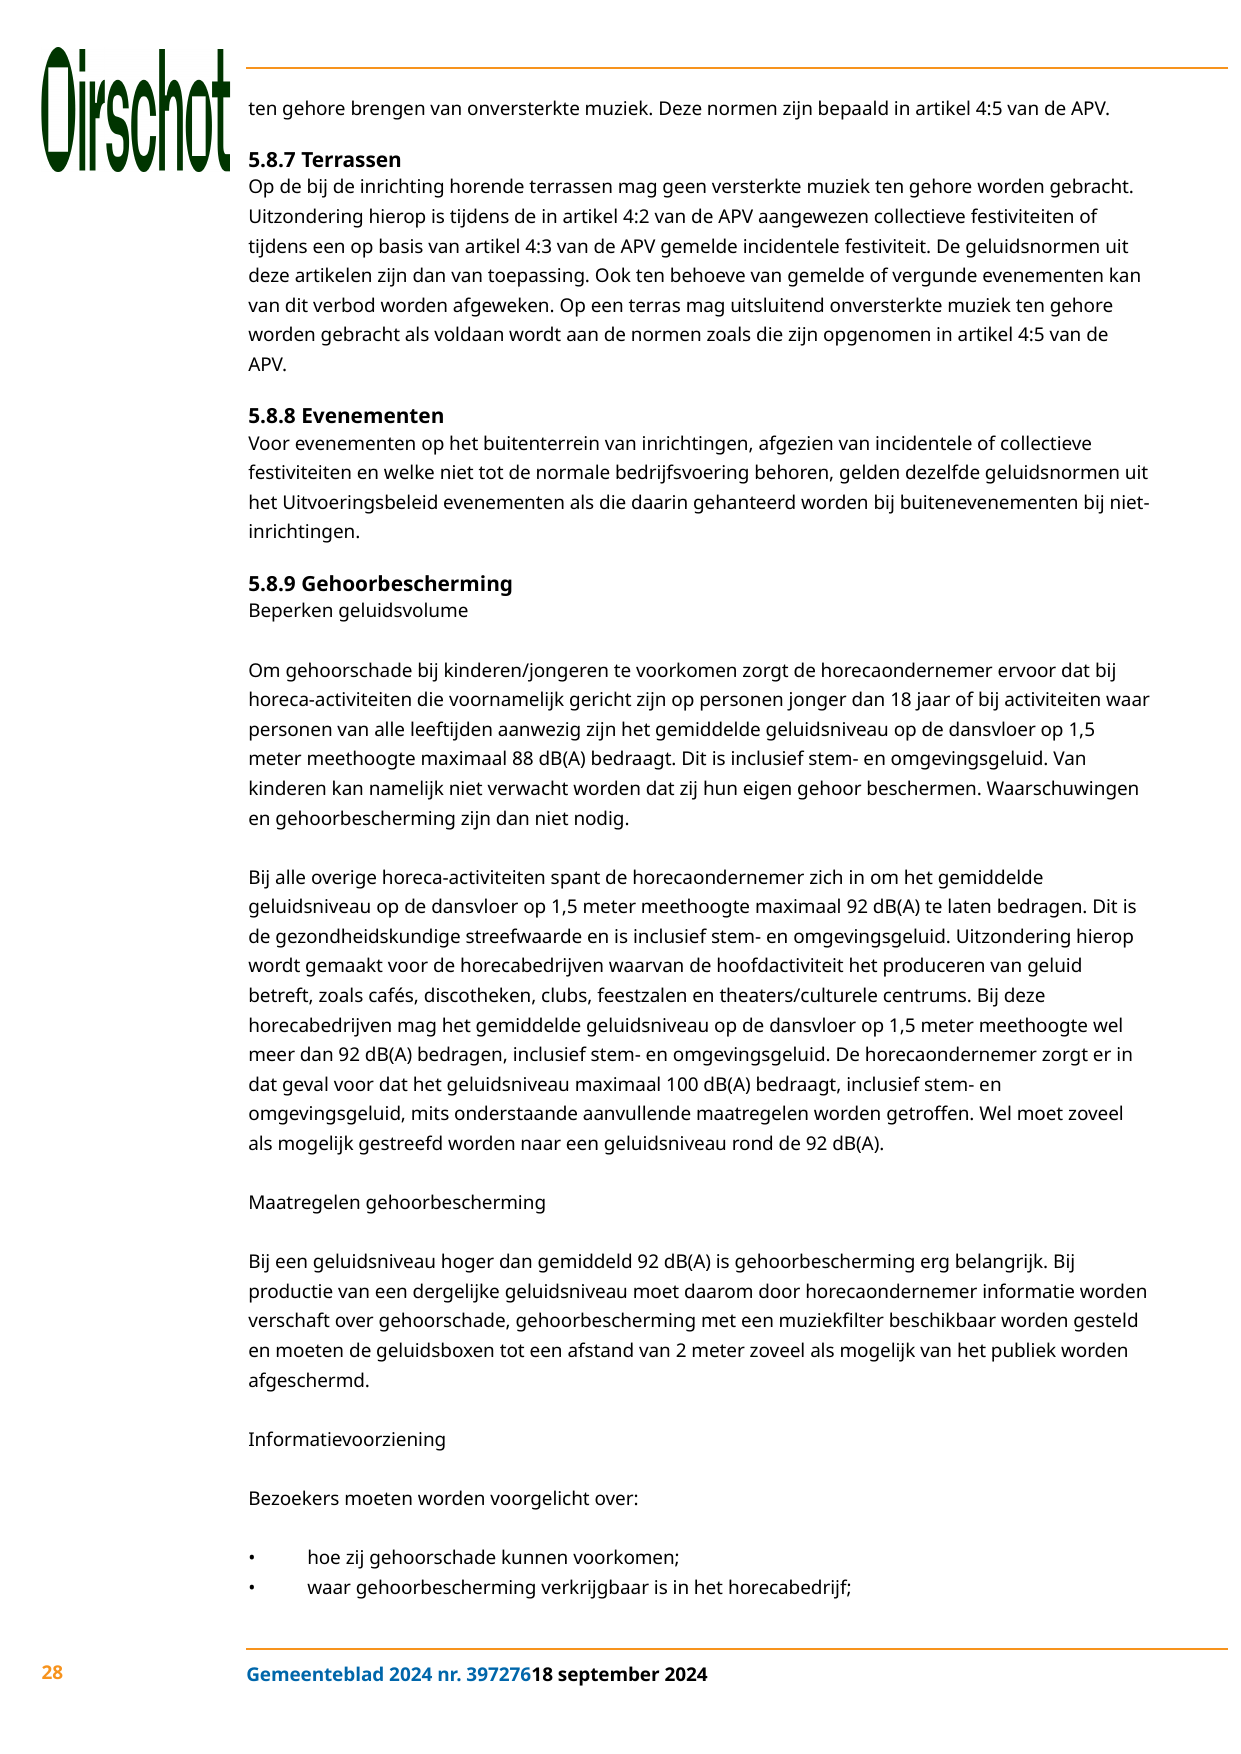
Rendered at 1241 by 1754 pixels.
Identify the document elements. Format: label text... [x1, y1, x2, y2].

text 5.8.7 Terrassen [248, 145, 1152, 174]
text ten gehore brengen van onversterkte muziek. Deze normen zijn bepaald in artikel 4:5 van de APV. [248, 95, 1152, 121]
text Maatregelen gehoorbescherming [248, 1189, 1152, 1215]
list waar gehoorbescherming verkrijgbaar is in het horecabedrijf; [248, 1574, 1152, 1599]
list hoe zij gehoorschade kunnen voorkomen; [248, 1544, 1152, 1570]
text Bezoekers moeten worden voorgelicht over: [248, 1485, 1152, 1511]
text Bij een geluidsniveau hoger dan gemiddeld 92 dB(A) is gehoorbescherming erg belangrijk. Bij productie van een dergelijke geluidsniveau moet daarom door horecaondernemer informatie worden verschaft over gehoorschade, gehoorbescherming met een muziekfilter beschikbaar worden gesteld en moeten de geluidsboxen tot een afstand van 2 meter zoveel als mogelijk van het publiek worden afgeschermd. [248, 1248, 1152, 1392]
text Om gehoorschade bij kinderen/jongeren te voorkomen zorgt de horecaondernemer ervoor dat bij horeca-activiteiten die voornamelijk gericht zijn op personen jonger dan 18 jaar of bij activiteiten waar personen van alle leeftijden aanwezig zijn het gemiddelde geluidsniveau op de dansvloer op 1,5 meter meethoogte maximaal 88 dB(A) bedraagt. Dit is inclusief stem- en omgevingsgeluid. Van kinderen kan namelijk niet verwacht worden dat zij hun eigen gehoor beschermen. Waarschuwingen en gehoorbescherming zijn dan niet nodig. [248, 657, 1152, 830]
text Bij alle overige horeca-activiteiten spant de horecaondernemer zich in om het gemiddelde geluidsniveau op de dansvloer op 1,5 meter meethoogte maximaal 92 dB(A) te laten bedragen. Dit is de gezondheidskundige streefwaarde en is inclusief stem- en omgevingsgeluid. Uitzondering hierop wordt gemaakt voor de horecabedrijven waarvan de hoofdactiviteit het produceren van geluid betreft, zoals cafés, discotheken, clubs, feestzalen en theaters/culturele centrums. Bij deze horecabedrijven mag het gemiddelde geluidsniveau op de dansvloer op 1,5 meter meethoogte wel meer dan 92 dB(A) bedragen, inclusief stem- en omgevingsgeluid. De horecaondernemer zorgt er in dat geval voor dat het geluidsniveau maximaal 100 dB(A) bedraagt, inclusief stem- en omgevingsgeluid, mits onderstaande aanvullende maatregelen worden getroffen. Wel moet zoveel als mogelijk gestreefd worden naar een geluidsniveau rond de 92 dB(A). [248, 864, 1152, 1156]
text 5.8.9 Gehoorbescherming [248, 569, 1152, 598]
picture [41, 47, 231, 172]
text Op de bij de inrichting horende terrassen mag geen versterkte muziek ten gehore worden gebracht. Uitzondering hierop is tijdens de in artikel 4:2 van de APV aangewezen collectieve festiviteiten of tijdens een op basis van artikel 4:3 van de APV gemelde incidentele festiviteit. De geluidsnormen uit deze artikelen zijn dan van toepassing. Ook ten behoeve van gemelde of vergunde evenementen kan van dit verbod worden afgeweken. Op een terras mag uitsluitend onversterkte muziek ten gehore worden gebracht als voldaan wordt aan de normen zoals die zijn opgenomen in artikel 4:5 van de APV. [248, 174, 1152, 377]
text 5.8.8 Evenementen [248, 402, 1152, 430]
text Informatievoorziening [248, 1426, 1152, 1452]
text Beperken geluidsvolume [248, 598, 1152, 623]
text Voor evenementen op het buitenterrein van inrichtingen, afgezien van incidentele of collectieve festiviteiten en welke niet tot de normale bedrijfsvoering behoren, gelden dezelfde geluidsnormen uit het Uitvoeringsbeleid evenementen als die daarin gehanteerd worden bij buitenevenementen bij niet-inrichtingen. [248, 430, 1152, 544]
